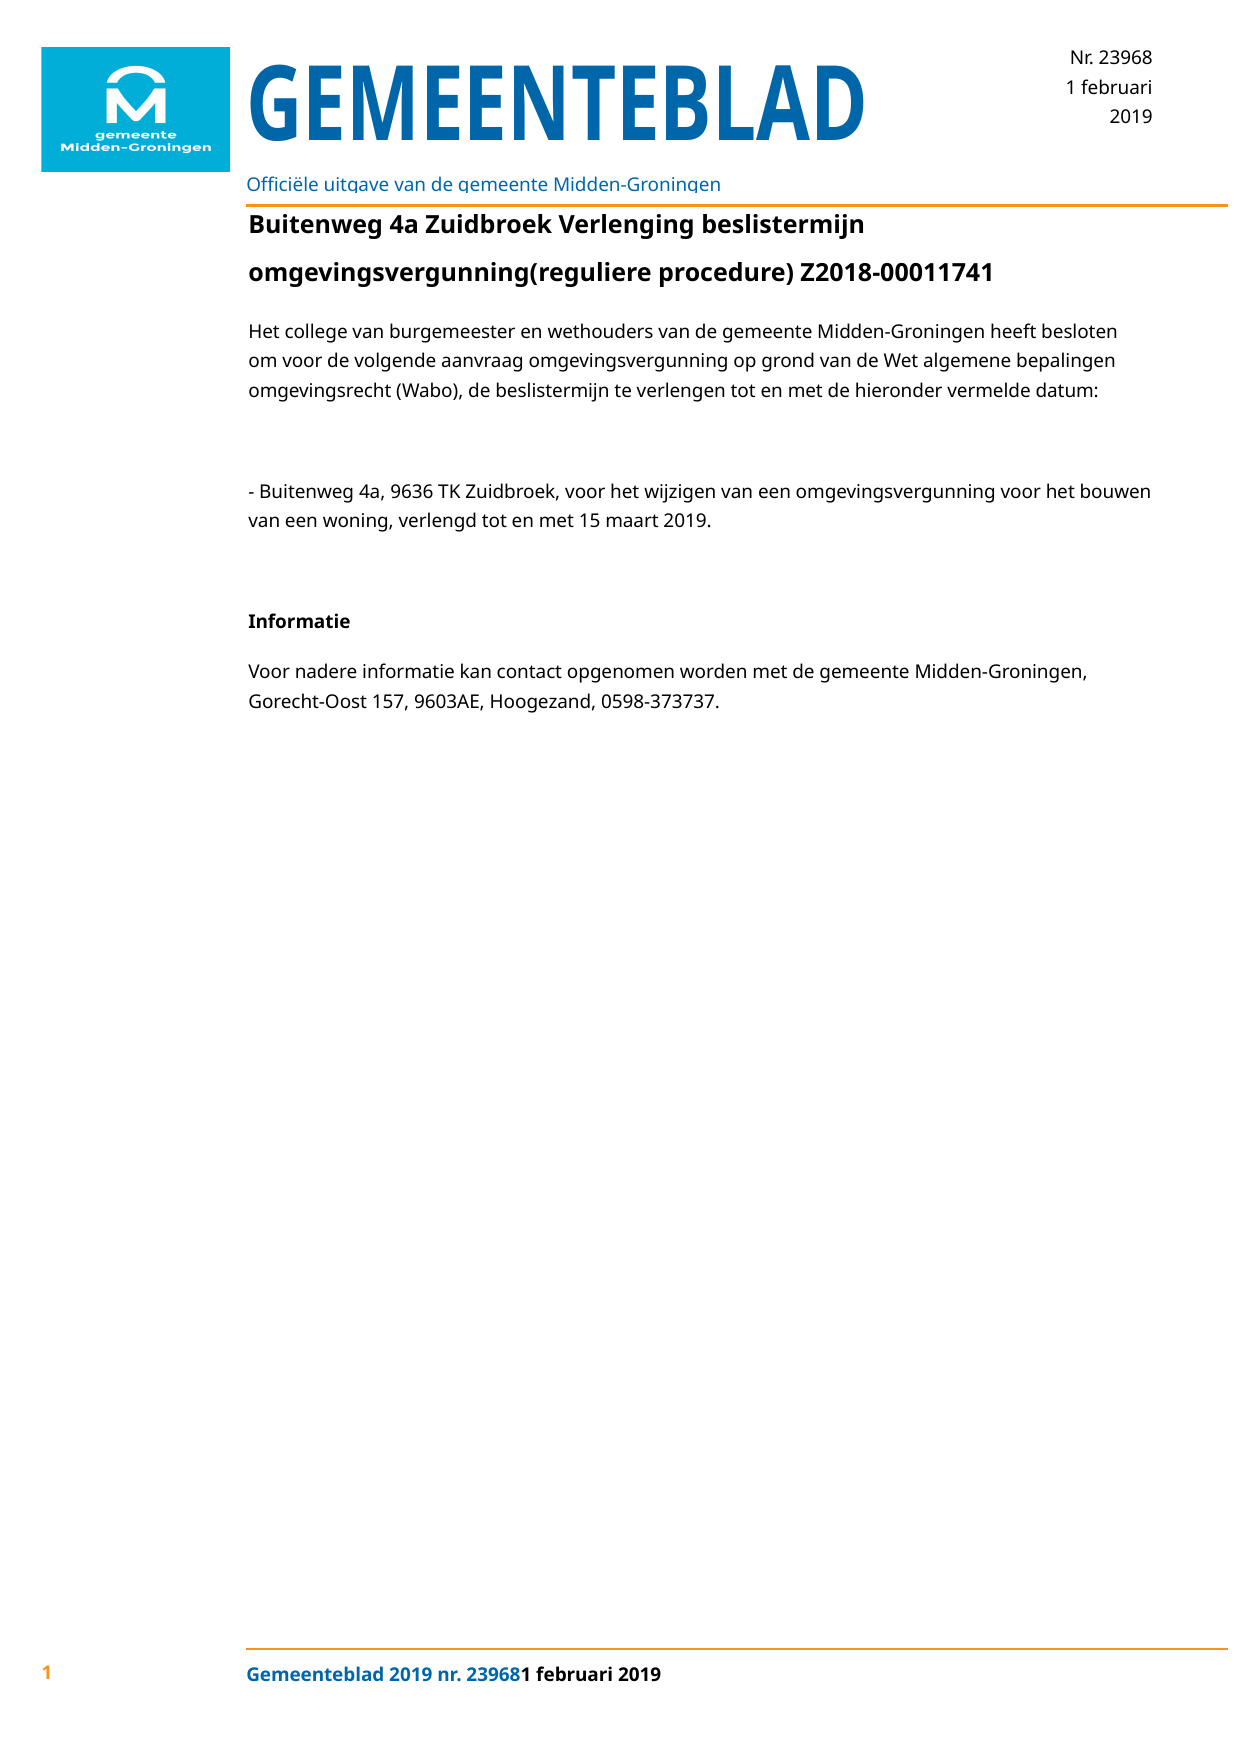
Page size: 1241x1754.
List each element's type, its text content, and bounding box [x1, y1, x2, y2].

text Informatie [248, 608, 1152, 634]
picture [107, 89, 165, 122]
text Buitenweg 4a Zuidbroek Verlenging beslistermijn omgevingsvergunning(reguliere procedure) Z2018-00011741 [248, 207, 1152, 288]
text Het college van burgemeester en wethouders van de gemeente Midden-Groningen heeft besloten om voor de volgende aanvraag omgevingsvergunning op grond van de Wet algemene bepalingen omgevingsrecht (Wabo), de beslistermijn te verlengen tot en met de hieronder vermelde datum: [248, 318, 1152, 403]
picture [184, 146, 190, 153]
text - Buitenweg 4a, 9636 TK Zuidbroek, voor het wijzigen van een omgevingsvergunning voor het bouwen van een woning, verlengd tot en met 15 maart 2019. [248, 478, 1152, 533]
picture [108, 66, 164, 82]
text Voor nadere informatie kan contact opgenomen worden met de gemeente Midden-Groningen, Gorecht-Oost 157, 9603AE, Hoogezand, 0598-373737. [248, 659, 1152, 714]
